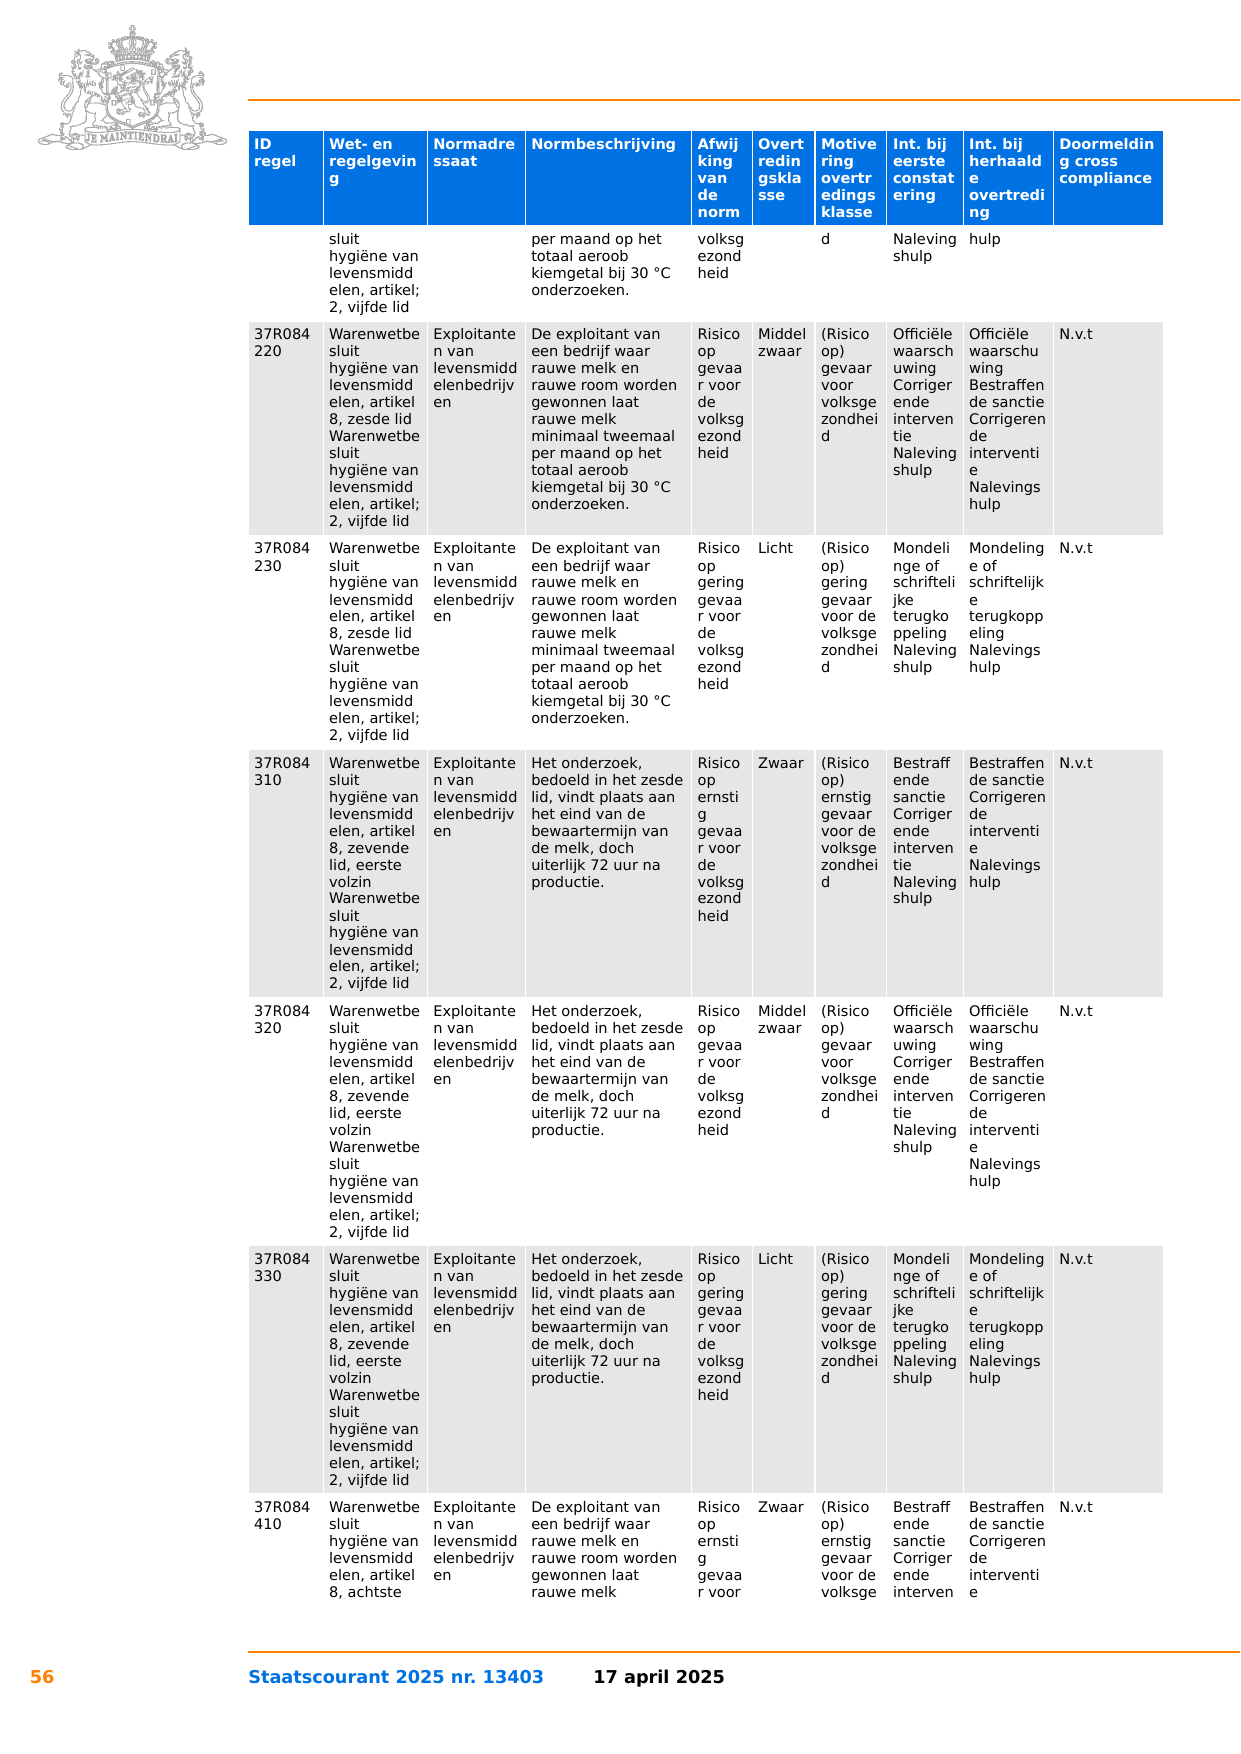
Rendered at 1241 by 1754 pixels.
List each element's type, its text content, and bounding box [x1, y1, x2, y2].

table_cell Risico op gevaar voor de volksgezondheid [692, 322, 752, 535]
table_cell Het onderzoek, bedoeld in het zesde lid, vindt plaats aan het eind van de bewaartermijn van de melk, doch uiterlijk 72 uur na productie. [526, 750, 691, 997]
table_header Overtredingsklasse [753, 131, 814, 225]
table_cell De exploitant van een bedrijf waar rauwe melk en rauwe room worden gewonnen laat rauwe melk minimaal tweemaal per maand op het totaal aeroob kiemgetal bij 30 °C onderzoeken. [526, 322, 691, 535]
table_cell N.v.t [1054, 750, 1163, 997]
table_header Normadressaat [428, 131, 525, 225]
table_cell Risico op gering gevaar voor de volksgezondheid [692, 536, 752, 749]
table_header Doormelding cross compliance [1054, 131, 1163, 225]
table_cell Bestraffende sanctie Corrigerende interventie [964, 1494, 1053, 1606]
table_cell Officiële waarschuwing Corrigerende interventie Nalevingshulp [887, 998, 963, 1245]
table_cell Middelzwaar [753, 322, 814, 535]
table_cell Mondelinge of schriftelijke terugkoppeling Nalevingshulp [887, 536, 963, 749]
table_cell Warenwetbesluit hygiëne van levensmiddelen, artikel 8, zevende lid, eerste volzin Warenwetbesluit hygiëne van levensmiddelen, artikel; 2, vijfde lid [324, 1246, 427, 1493]
table_cell De exploitant van een bedrijf waar rauwe melk en rauwe room worden gewonnen laat rauwe melk [526, 1494, 691, 1606]
table_header Motivering overtredingsklasse [816, 131, 886, 225]
table_cell Risico op ernstig gevaar voor de volksgezondheid [692, 750, 752, 997]
table_cell hulp [964, 226, 1053, 321]
table_cell N.v.t [1054, 1246, 1163, 1493]
table_cell N.v.t [1054, 322, 1163, 535]
table_header Normbeschrijving [526, 131, 691, 225]
table_cell 37R084410 [249, 1494, 323, 1606]
table_cell Mondelinge of schriftelijke terugkoppeling Nalevingshulp [964, 536, 1053, 749]
picture [38, 25, 227, 150]
table_cell 37R084310 [249, 750, 323, 997]
table_cell volksgezondheid [692, 226, 752, 321]
table_cell Exploitanten van levensmiddelenbedrijven [428, 1494, 525, 1606]
table_cell 37R084220 [249, 322, 323, 535]
table_cell Exploitanten van levensmiddelenbedrijven [428, 750, 525, 997]
table_cell [1054, 226, 1163, 321]
table_cell Mondelinge of schriftelijke terugkoppeling Nalevingshulp [887, 1246, 963, 1493]
table_cell Middelzwaar [753, 998, 814, 1245]
table_cell N.v.t [1054, 998, 1163, 1245]
table_cell (Risico op) gering gevaar voor de volksgezondheid [816, 1246, 886, 1493]
table_cell (Risico op) ernstig gevaar voor de volksge [816, 1494, 886, 1606]
table_cell Officiële waarschuwing Bestraffende sanctie Corrigerende interventie Nalevingshulp [964, 322, 1053, 535]
table_cell Warenwetbesluit hygiëne van levensmiddelen, artikel 8, achtste [324, 1494, 427, 1606]
table_cell Bestraffende sanctie Corrigerende interventie Nalevingshulp [964, 750, 1053, 997]
table_cell [249, 226, 323, 321]
table_cell Officiële waarschuwing Bestraffende sanctie Corrigerende interventie Nalevingshulp [964, 998, 1053, 1245]
table_header ID regel [249, 131, 323, 225]
table_cell 37R084320 [249, 998, 323, 1245]
table_cell Exploitanten van levensmiddelenbedrijven [428, 998, 525, 1245]
table_cell De exploitant van een bedrijf waar rauwe melk en rauwe room worden gewonnen laat rauwe melk minimaal tweemaal per maand op het totaal aeroob kiemgetal bij 30 °C onderzoeken. [526, 536, 691, 749]
table_cell Licht [753, 536, 814, 749]
table_cell Zwaar [753, 1494, 814, 1606]
table_header Afwijking van de norm [692, 131, 752, 225]
table_header Wet- en regelgeving [324, 131, 427, 225]
table_cell Warenwetbesluit hygiëne van levensmiddelen, artikel 8, zesde lid Warenwetbesluit hygiëne van levensmiddelen, artikel; 2, vijfde lid [324, 322, 427, 535]
table_cell N.v.t [1054, 536, 1163, 749]
table_cell Exploitanten van levensmiddelenbedrijven [428, 536, 525, 749]
table_cell Het onderzoek, bedoeld in het zesde lid, vindt plaats aan het eind van de bewaartermijn van de melk, doch uiterlijk 72 uur na productie. [526, 998, 691, 1245]
table_cell (Risico op) ernstig gevaar voor de volksgezondheid [816, 750, 886, 997]
table_cell Nalevingshulp [887, 226, 963, 321]
table_cell (Risico op) gevaar voor volksgezondheid [816, 322, 886, 535]
table_cell per maand op het totaal aeroob kiemgetal bij 30 °C onderzoeken. [526, 226, 691, 321]
table_cell Mondelinge of schriftelijke terugkoppeling Nalevingshulp [964, 1246, 1053, 1493]
table_cell Warenwetbesluit hygiëne van levensmiddelen, artikel 8, zesde lid Warenwetbesluit hygiëne van levensmiddelen, artikel; 2, vijfde lid [324, 536, 427, 749]
table_cell (Risico op) gevaar voor volksgezondheid [816, 998, 886, 1245]
table_header Int. bij eerste constatering [887, 131, 963, 225]
table_cell d [816, 226, 886, 321]
table_cell Exploitanten van levensmiddelenbedrijven [428, 322, 525, 535]
table_cell [428, 226, 525, 321]
table_cell Risico op gevaar voor de volksgezondheid [692, 998, 752, 1245]
table_cell Exploitanten van levensmiddelenbedrijven [428, 1246, 525, 1493]
table_cell sluit hygiëne van levensmiddelen, artikel; 2, vijfde lid [324, 226, 427, 321]
table_cell Bestraffende sanctie Corrigerende interven [887, 1494, 963, 1606]
table_cell Risico op gering gevaar voor de volksgezondheid [692, 1246, 752, 1493]
table_cell Zwaar [753, 750, 814, 997]
table_cell Het onderzoek, bedoeld in het zesde lid, vindt plaats aan het eind van de bewaartermijn van de melk, doch uiterlijk 72 uur na productie. [526, 1246, 691, 1493]
table_cell Warenwetbesluit hygiëne van levensmiddelen, artikel 8, zevende lid, eerste volzin Warenwetbesluit hygiëne van levensmiddelen, artikel; 2, vijfde lid [324, 750, 427, 997]
table_cell Officiële waarschuwing Corrigerende interventie Nalevingshulp [887, 322, 963, 535]
table_cell Warenwetbesluit hygiëne van levensmiddelen, artikel 8, zevende lid, eerste volzin Warenwetbesluit hygiëne van levensmiddelen, artikel; 2, vijfde lid [324, 998, 427, 1245]
table_header Int. bij herhaalde overtreding [964, 131, 1053, 225]
table_cell Risico op ernstig gevaar voor [692, 1494, 752, 1606]
table_cell Licht [753, 1246, 814, 1493]
table_cell N.v.t [1054, 1494, 1163, 1606]
table_cell [753, 226, 814, 321]
table_cell (Risico op) gering gevaar voor de volksgezondheid [816, 536, 886, 749]
table_cell 37R084330 [249, 1246, 323, 1493]
table_cell Bestraffende sanctie Corrigerende interventie Nalevingshulp [887, 750, 963, 997]
table_cell 37R084230 [249, 536, 323, 749]
